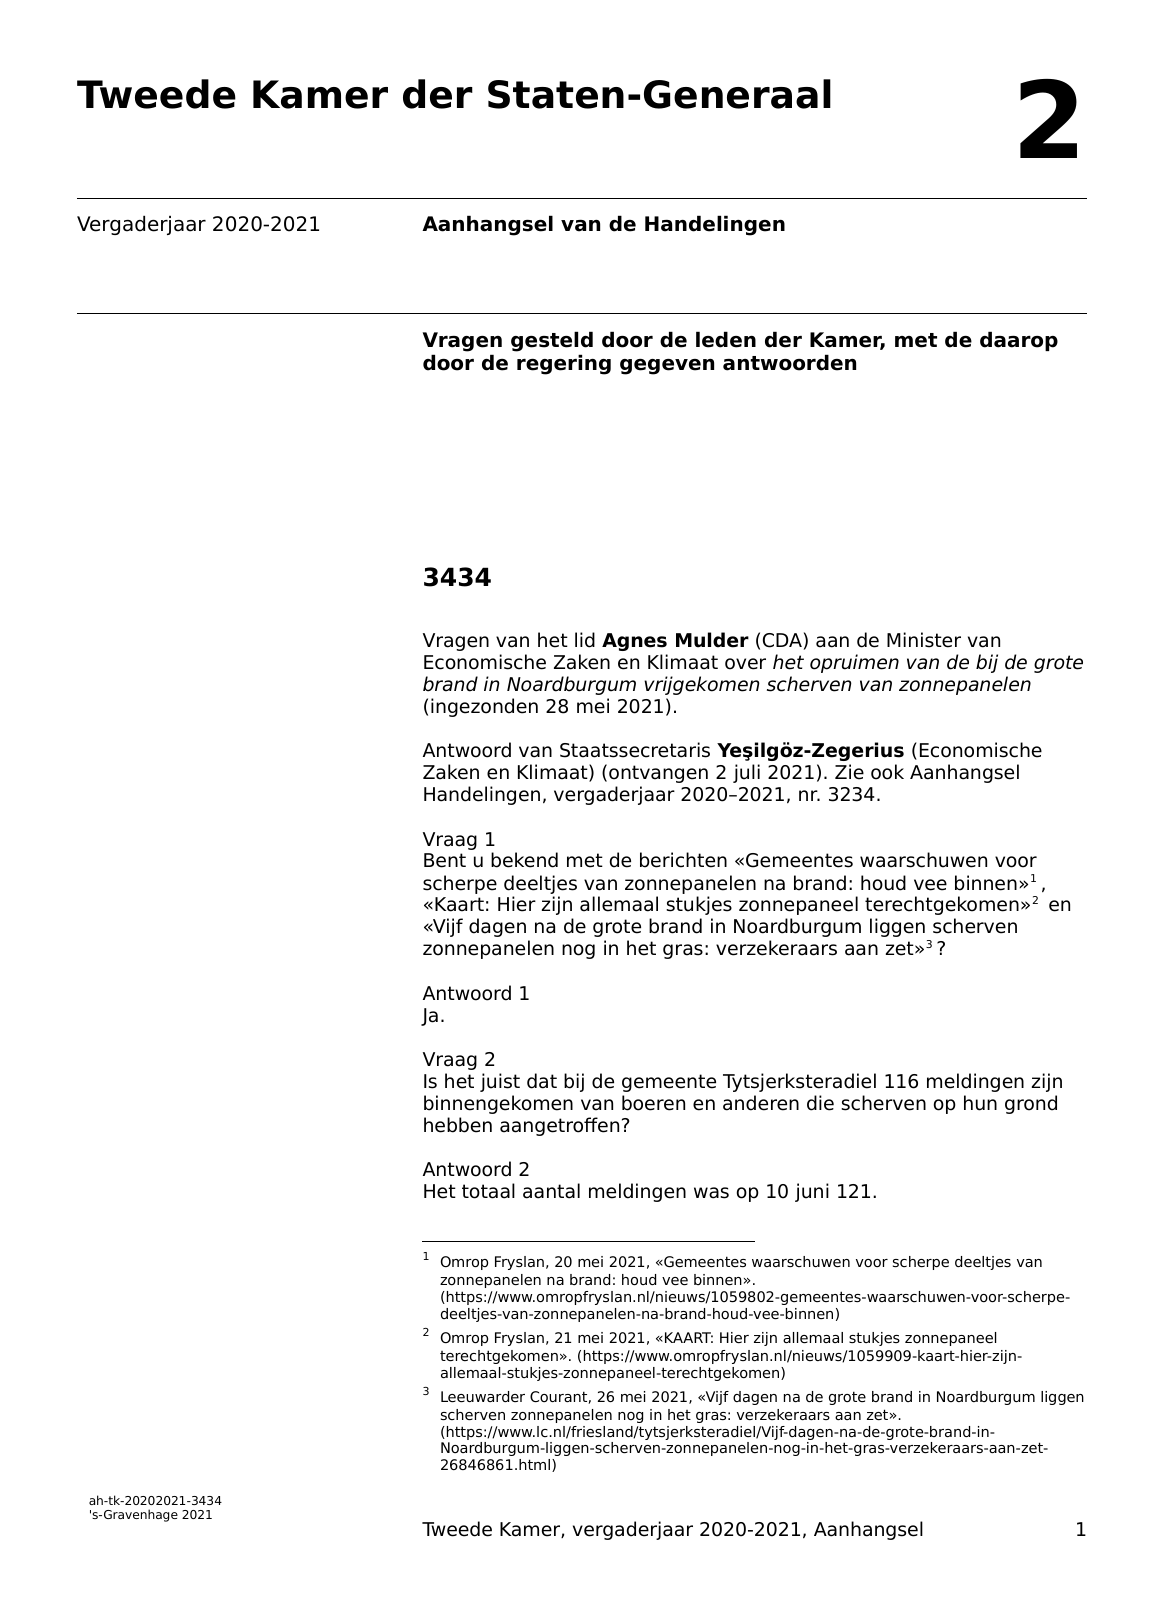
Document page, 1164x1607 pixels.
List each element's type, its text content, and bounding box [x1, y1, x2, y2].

text Antwoord van Staatssecretaris Yeşilgöz-Zegerius (Economische Zaken en Klimaat) (ontvangen 2 juli 2021). Zie ook Aanhangsel Handelingen, vergaderjaar 2020–2021, nr. 3234. [422, 740, 1087, 806]
text ah-tk-20202021-3434 [88, 1494, 323, 1508]
text 3434 [422, 563, 1087, 592]
text Leeuwarder Courant, 26 mei 2021, «Vijf dagen na de grote brand in Noardburgum liggen scherven zonnepanelen nog in het gras: verzekeraars aan zet». (https://www.lc.nl/friesland/tytsjerksteradiel/Vijf-dagen-na-de-grote-brand-in-Noardburgum-liggen-scherven-zonnepanelen-nog-in-het-gras-verzekeraars-aan-zet-26846861.html) [422, 1385, 1087, 1474]
text Omrop Fryslan, 20 mei 2021, «Gemeentes waarschuwen voor scherpe deeltjes van zonnepanelen na brand: houd vee binnen». (https://www.omropfryslan.nl/nieuws/1059802-gemeentes-waarschuwen-voor-scherpe-deeltjes-van-zonnepanelen-na-brand-houd-vee-binnen) [422, 1250, 1087, 1323]
text Bent u bekend met de berichten «Gemeentes waarschuwen voor scherpe deeltjes van zonnepanelen na brand: houd vee binnen», «Kaart: Hier zijn allemaal stukjes zonnepaneel terechtgekomen» en «Vijf dagen na de grote brand in Noardburgum liggen scherven zonnepanelen nog in het gras: verzekeraars aan zet»? [422, 850, 1087, 960]
table_cell Aanhangsel van de Handelingen [422, 199, 1087, 313]
text Vragen van het lid Agnes Mulder (CDA) aan de Minister van Economische Zaken en Klimaat over het opruimen van de bij de grote brand in Noardburgum vrijgekomen scherven van zonnepanelen (ingezonden 28 mei 2021). [422, 630, 1087, 718]
text 's-Gravenhage 2021 [88, 1508, 323, 1522]
text Vraag 1 [422, 828, 1087, 850]
text Vraag 2 [422, 1049, 1087, 1071]
table_header Tweede Kamer der Staten-Generaal [77, 59, 886, 198]
text Ja. [422, 1004, 1087, 1026]
text Omrop Fryslan, 21 mei 2021, «KAART: Hier zijn allemaal stukjes zonnepaneel terechtgekomen». (https://www.omropfryslan.nl/nieuws/1059909-kaart-hier-zijn-allemaal-stukjes-zonnepaneel-terechtgekomen) [422, 1326, 1087, 1382]
table_cell Vergaderjaar 2020-2021 [77, 199, 422, 313]
text Antwoord 1 [422, 982, 1087, 1004]
text Is het juist dat bij de gemeente Tytsjerksteradiel 116 meldingen zijn binnengekomen van boeren en anderen die scherven op hun grond hebben aangetroffen? [422, 1071, 1087, 1137]
text Het totaal aantal meldingen was op 10 juni 121. [422, 1181, 1087, 1203]
text Antwoord 2 [422, 1159, 1087, 1181]
table_cell Vragen gesteld door de leden der Kamer, met de daarop door de regering gegeven antwoorden [422, 314, 1087, 375]
table_header 2 [886, 59, 1087, 198]
table_cell [77, 314, 422, 375]
